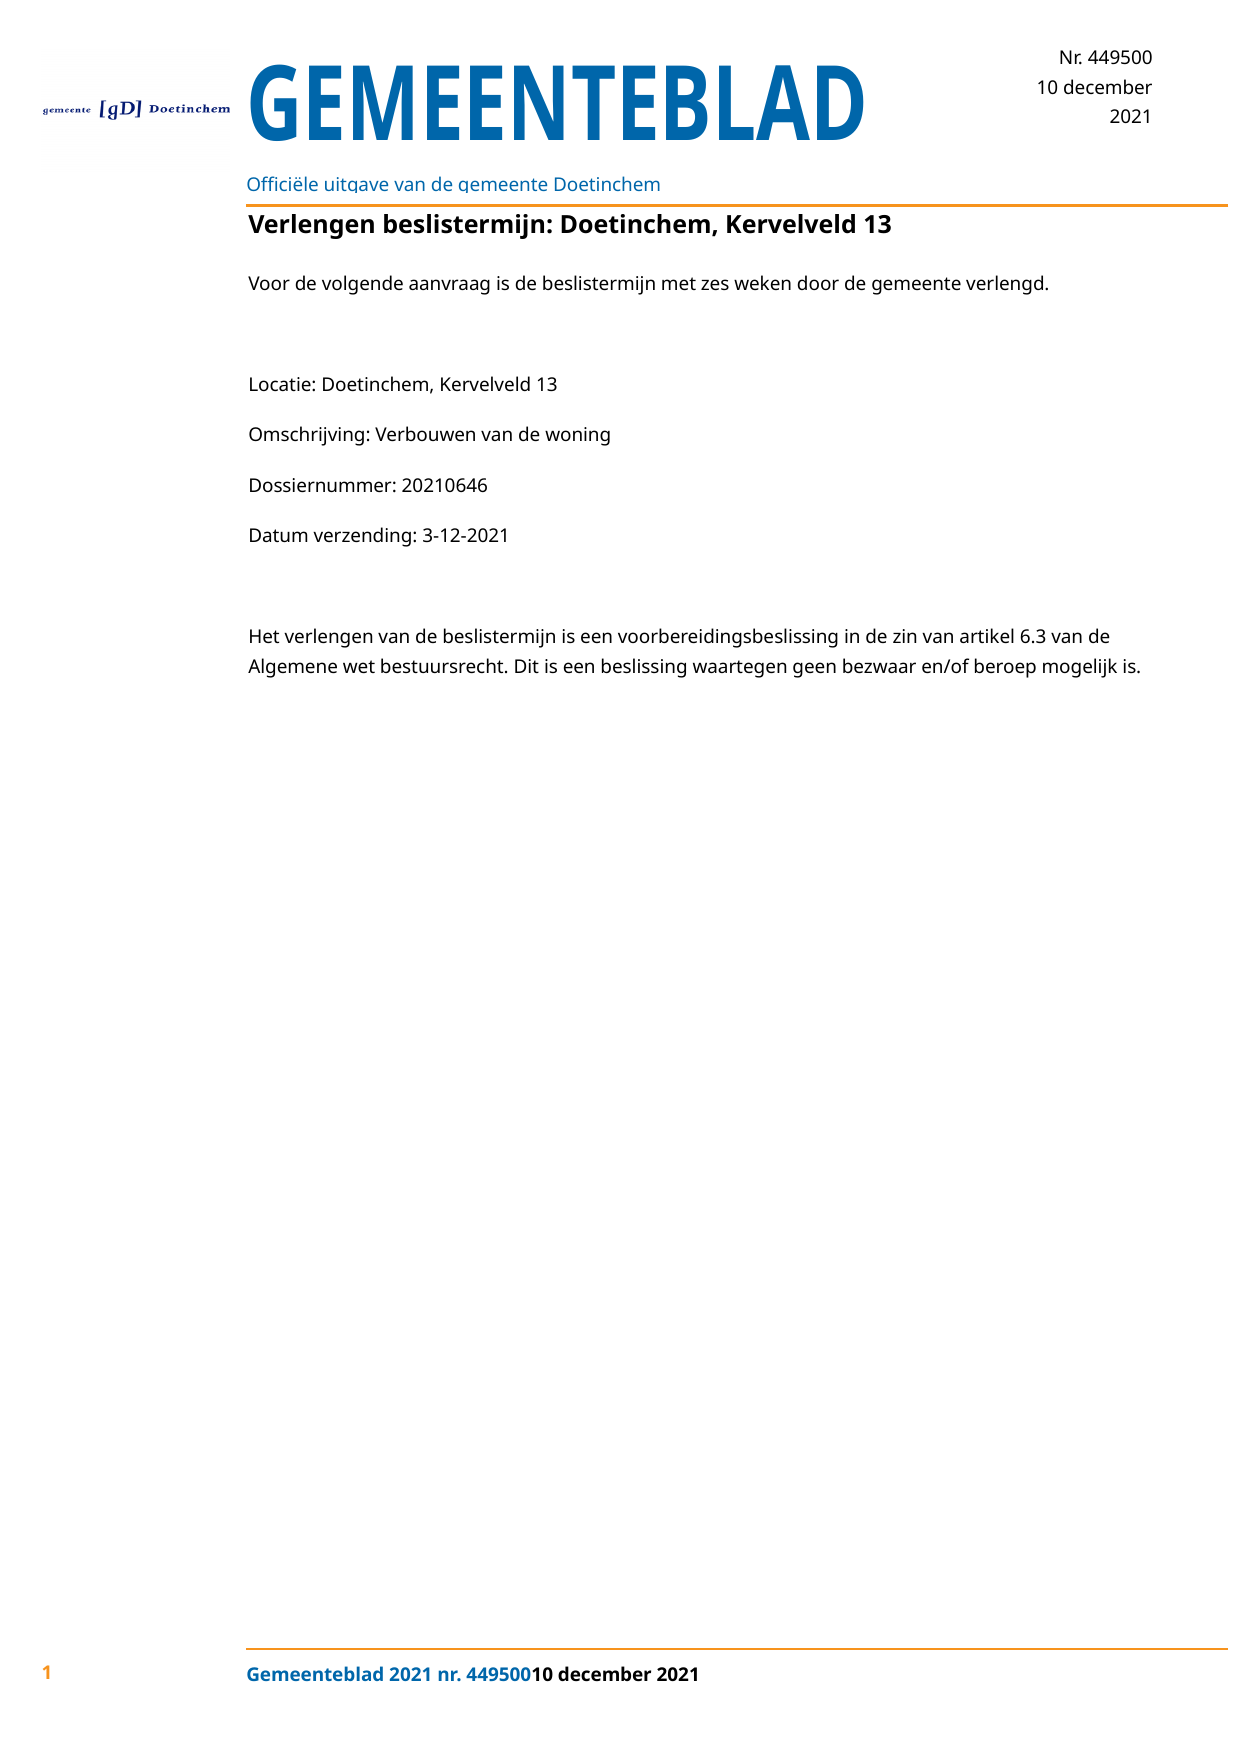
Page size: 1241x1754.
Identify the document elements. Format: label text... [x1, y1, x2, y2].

text Locatie: Doetinchem, Kervelveld 13 [248, 371, 1152, 397]
text Voor de volgende aanvraag is de beslistermijn met zes weken door de gemeente verlengd. [248, 270, 1152, 296]
text Datum verzending: 3-12-2021 [248, 522, 1152, 548]
text Verlengen beslistermijn: Doetinchem, Kervelveld 13 [248, 207, 1152, 241]
picture [41, 47, 231, 172]
text Dossiernummer: 20210646 [248, 472, 1152, 498]
text Omschrijving: Verbouwen van de woning [248, 422, 1152, 447]
text Het verlengen van de beslistermijn is een voorbereidingsbeslissing in de zin van artikel 6.3 van de Algemene wet bestuursrecht. Dit is een beslissing waartegen geen bezwaar en/of beroep mogelijk is. [248, 623, 1152, 678]
